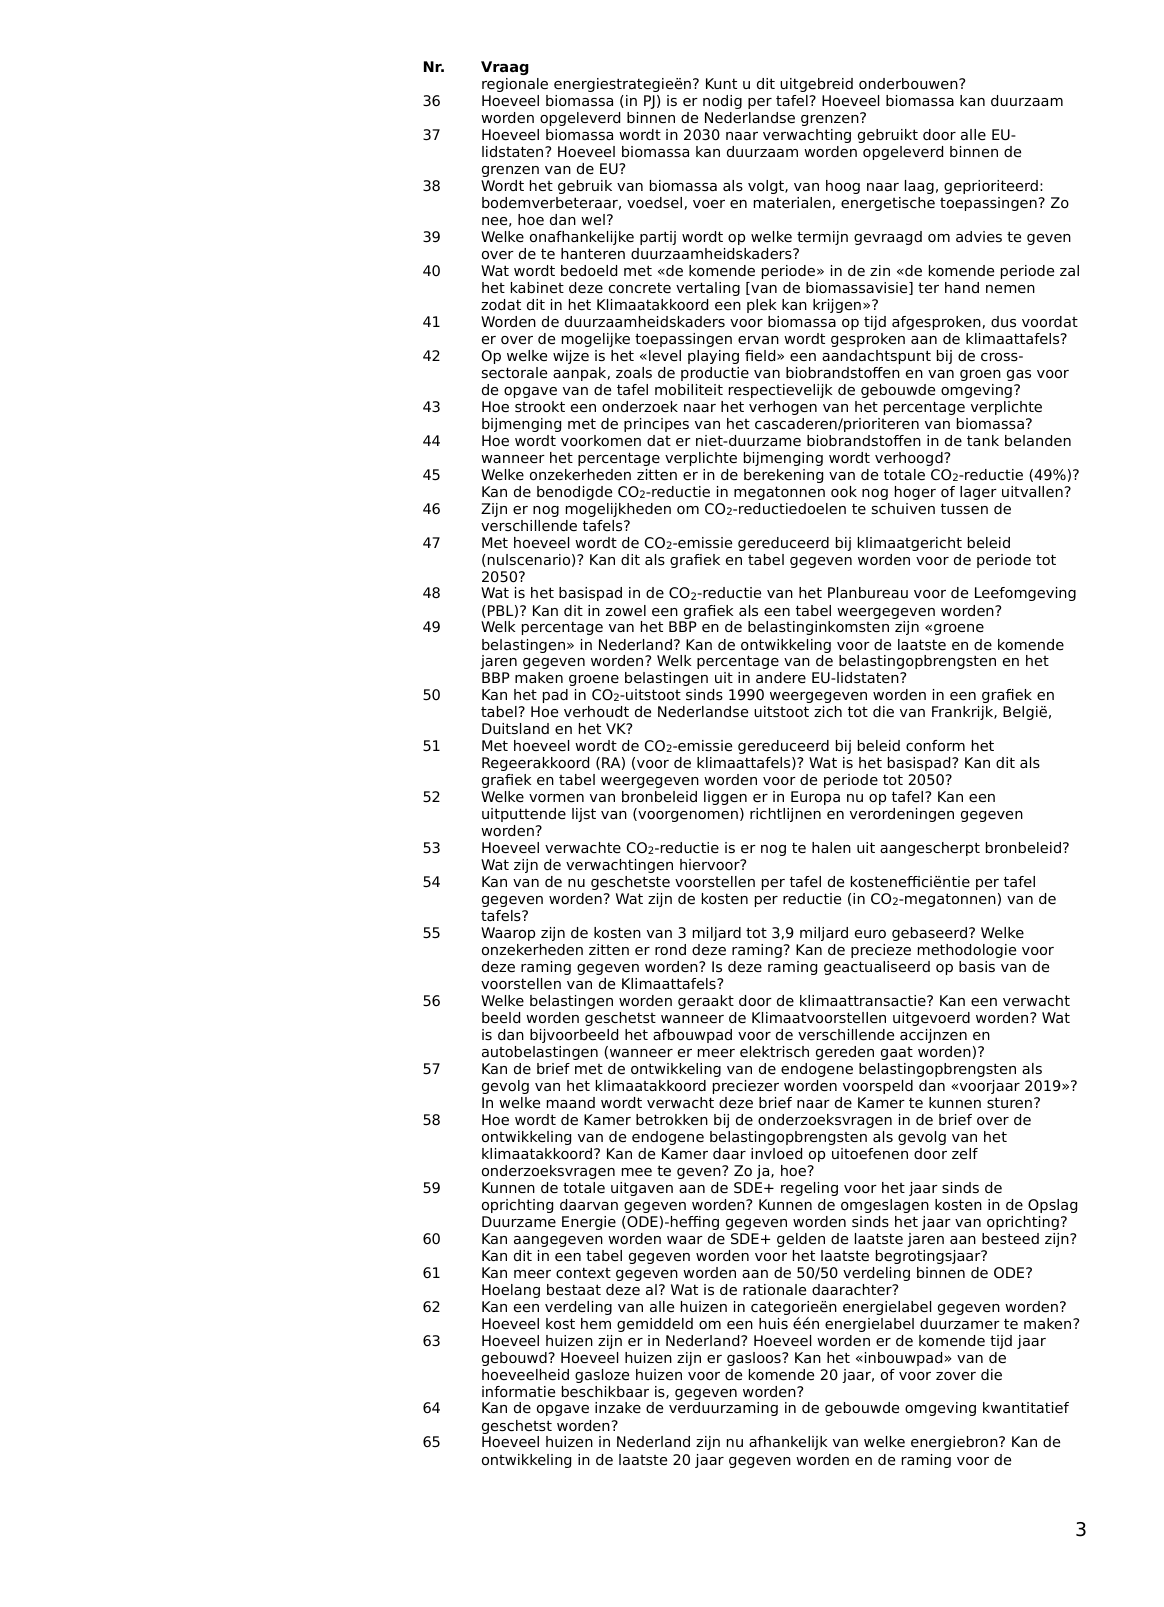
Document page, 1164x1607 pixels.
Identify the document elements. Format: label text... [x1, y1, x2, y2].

table_cell 65 [422, 1434, 475, 1468]
table_cell 38 [422, 178, 475, 229]
table_header Nr. [422, 59, 475, 76]
table_cell 63 [422, 1333, 475, 1400]
table_cell 47 [422, 535, 475, 585]
table_cell 52 [422, 789, 475, 840]
table_cell Waarop zijn de kosten van 3 miljard tot 3,9 miljard euro gebaseerd? Welke onzekerheden zitten er rond deze raming? Kan de precieze methodologie voor deze raming gegeven worden? Is deze raming geactualiseerd op basis van de voorstellen van de Klimaattafels? [475, 925, 1087, 993]
table_cell Kunnen de totale uitgaven aan de SDE+ regeling voor het jaar sinds de oprichting daarvan gegeven worden? Kunnen de omgeslagen kosten in de Opslag Duurzame Energie (ODE)-heffing gegeven worden sinds het jaar van oprichting? [475, 1180, 1087, 1231]
table_cell Hoeveel huizen zijn er in Nederland? Hoeveel worden er de komende tijd jaar gebouwd? Hoeveel huizen zijn er gasloos? Kan het «inbouwpad» van de hoeveelheid gasloze huizen voor de komende 20 jaar, of voor zover die informatie beschikbaar is, gegeven worden? [475, 1333, 1087, 1400]
table_cell Wat wordt bedoeld met «de komende periode» in de zin «de komende periode zal het kabinet deze concrete vertaling [van de biomassavisie] ter hand nemen zodat dit in het Klimaatakkoord een plek kan krijgen»? [475, 263, 1087, 314]
table_cell 40 [422, 263, 475, 314]
table_cell regionale energiestrategieën? Kunt u dit uitgebreid onderbouwen? [475, 76, 1087, 93]
table_cell Kan de brief met de ontwikkeling van de endogene belastingopbrengsten als gevolg van het klimaatakkoord preciezer worden voorspeld dan «voorjaar 2019»? In welke maand wordt verwacht deze brief naar de Kamer te kunnen sturen? [475, 1061, 1087, 1112]
table_cell Hoe wordt voorkomen dat er niet-duurzame biobrandstoffen in de tank belanden wanneer het percentage verplichte bijmenging wordt verhoogd? [475, 433, 1087, 467]
table_cell 48 [422, 585, 475, 619]
table_cell [422, 76, 475, 93]
table_cell 53 [422, 840, 475, 874]
table_cell Met hoeveel wordt de CO2-emissie gereduceerd bij klimaatgericht beleid (nulscenario)? Kan dit als grafiek en tabel gegeven worden voor de periode tot 2050? [475, 535, 1087, 585]
table_cell Wat is het basispad in de CO2-reductie van het Planbureau voor de Leefomgeving (PBL)? Kan dit in zowel een grafiek als een tabel weergegeven worden? [475, 585, 1087, 619]
table_cell 61 [422, 1265, 475, 1298]
table_cell 41 [422, 314, 475, 348]
table_cell 46 [422, 501, 475, 534]
table_cell Hoeveel biomassa wordt in 2030 naar verwachting gebruikt door alle EU-lidstaten? Hoeveel biomassa kan duurzaam worden opgeleverd binnen de grenzen van de EU? [475, 127, 1087, 178]
table_cell Hoeveel verwachte CO2-reductie is er nog te halen uit aangescherpt bronbeleid? Wat zijn de verwachtingen hiervoor? [475, 840, 1087, 874]
table_cell Kan het pad in CO2-uitstoot sinds 1990 weergegeven worden in een grafiek en tabel? Hoe verhoudt de Nederlandse uitstoot zich tot die van Frankrijk, België, Duitsland en het VK? [475, 687, 1087, 738]
table_cell Op welke wijze is het «level playing field» een aandachtspunt bij de cross-sectorale aanpak, zoals de productie van biobrandstoffen en van groen gas voor de opgave van de tafel mobiliteit respectievelijk de gebouwde omgeving? [475, 348, 1087, 399]
table_cell Kan meer context gegeven worden aan de 50/50 verdeling binnen de ODE? Hoelang bestaat deze al? Wat is de rationale daarachter? [475, 1265, 1087, 1298]
table_cell 37 [422, 127, 475, 178]
table_cell 50 [422, 687, 475, 738]
table_cell Zijn er nog mogelijkheden om CO2-reductiedoelen te schuiven tussen de verschillende tafels? [475, 501, 1087, 534]
table_cell Kan de opgave inzake de verduurzaming in de gebouwde omgeving kwantitatief geschetst worden? [475, 1400, 1087, 1434]
table_cell 44 [422, 433, 475, 467]
table_cell 64 [422, 1400, 475, 1434]
table_cell 55 [422, 925, 475, 993]
table_cell 45 [422, 467, 475, 501]
table_cell 56 [422, 993, 475, 1061]
table_cell Worden de duurzaamheidskaders voor biomassa op tijd afgesproken, dus voordat er over de mogelijke toepassingen ervan wordt gesproken aan de klimaattafels? [475, 314, 1087, 348]
table_cell 43 [422, 399, 475, 433]
table_cell Hoe wordt de Kamer betrokken bij de onderzoeksvragen in de brief over de ontwikkeling van de endogene belastingopbrengsten als gevolg van het klimaatakkoord? Kan de Kamer daar invloed op uitoefenen door zelf onderzoeksvragen mee te geven? Zo ja, hoe? [475, 1112, 1087, 1180]
table_cell Kan van de nu geschetste voorstellen per tafel de kostenefficiëntie per tafel gegeven worden? Wat zijn de kosten per reductie (in CO2-megatonnen) van de tafels? [475, 874, 1087, 925]
table_cell Hoeveel biomassa (in PJ) is er nodig per tafel? Hoeveel biomassa kan duurzaam worden opgeleverd binnen de Nederlandse grenzen? [475, 93, 1087, 127]
table_cell Kan aangegeven worden waar de SDE+ gelden de laatste jaren aan besteed zijn? Kan dit in een tabel gegeven worden voor het laatste begrotingsjaar? [475, 1231, 1087, 1264]
table_cell 36 [422, 93, 475, 127]
table_cell Kan een verdeling van alle huizen in categorieën energielabel gegeven worden? Hoeveel kost hem gemiddeld om een huis één energielabel duurzamer te maken? [475, 1299, 1087, 1332]
table_cell Wordt het gebruik van biomassa als volgt, van hoog naar laag, geprioriteerd: bodemverbeteraar, voedsel, voer en materialen, energetische toepassingen? Zo nee, hoe dan wel? [475, 178, 1087, 229]
table_cell 58 [422, 1112, 475, 1180]
table_cell 60 [422, 1231, 475, 1264]
table_cell Met hoeveel wordt de CO2-emissie gereduceerd bij beleid conform het Regeerakkoord (RA) (voor de klimaattafels)? Wat is het basispad? Kan dit als grafiek en tabel weergegeven worden voor de periode tot 2050? [475, 738, 1087, 789]
table_cell 49 [422, 619, 475, 687]
table_cell Welke onafhankelijke partij wordt op welke termijn gevraagd om advies te geven over de te hanteren duurzaamheidskaders? [475, 229, 1087, 263]
table_cell 39 [422, 229, 475, 263]
table_header Vraag [475, 59, 1087, 76]
table_cell Hoe strookt een onderzoek naar het verhogen van het percentage verplichte bijmenging met de principes van het cascaderen/prioriteren van biomassa? [475, 399, 1087, 433]
table_cell 57 [422, 1061, 475, 1112]
table_cell 62 [422, 1299, 475, 1332]
table_cell 51 [422, 738, 475, 789]
table_cell Welke belastingen worden geraakt door de klimaattransactie? Kan een verwacht beeld worden geschetst wanneer de Klimaatvoorstellen uitgevoerd worden? Wat is dan bijvoorbeeld het afbouwpad voor de verschillende accijnzen en autobelastingen (wanneer er meer elektrisch gereden gaat worden)? [475, 993, 1087, 1061]
table_cell 42 [422, 348, 475, 399]
table_cell Welke vormen van bronbeleid liggen er in Europa nu op tafel? Kan een uitputtende lijst van (voorgenomen) richtlijnen en verordeningen gegeven worden? [475, 789, 1087, 840]
table_cell 54 [422, 874, 475, 925]
table_cell 59 [422, 1180, 475, 1231]
table_cell Welke onzekerheden zitten er in de berekening van de totale CO2-reductie (49%)? Kan de benodigde CO2-reductie in megatonnen ook nog hoger of lager uitvallen? [475, 467, 1087, 501]
table_cell Hoeveel huizen in Nederland zijn nu afhankelijk van welke energiebron? Kan de ontwikkeling in de laatste 20 jaar gegeven worden en de raming voor de [475, 1434, 1087, 1468]
table_cell Welk percentage van het BBP en de belastinginkomsten zijn «groene belastingen» in Nederland? Kan de ontwikkeling voor de laatste en de komende jaren gegeven worden? Welk percentage van de belastingopbrengsten en het BBP maken groene belastingen uit in andere EU-lidstaten? [475, 619, 1087, 687]
